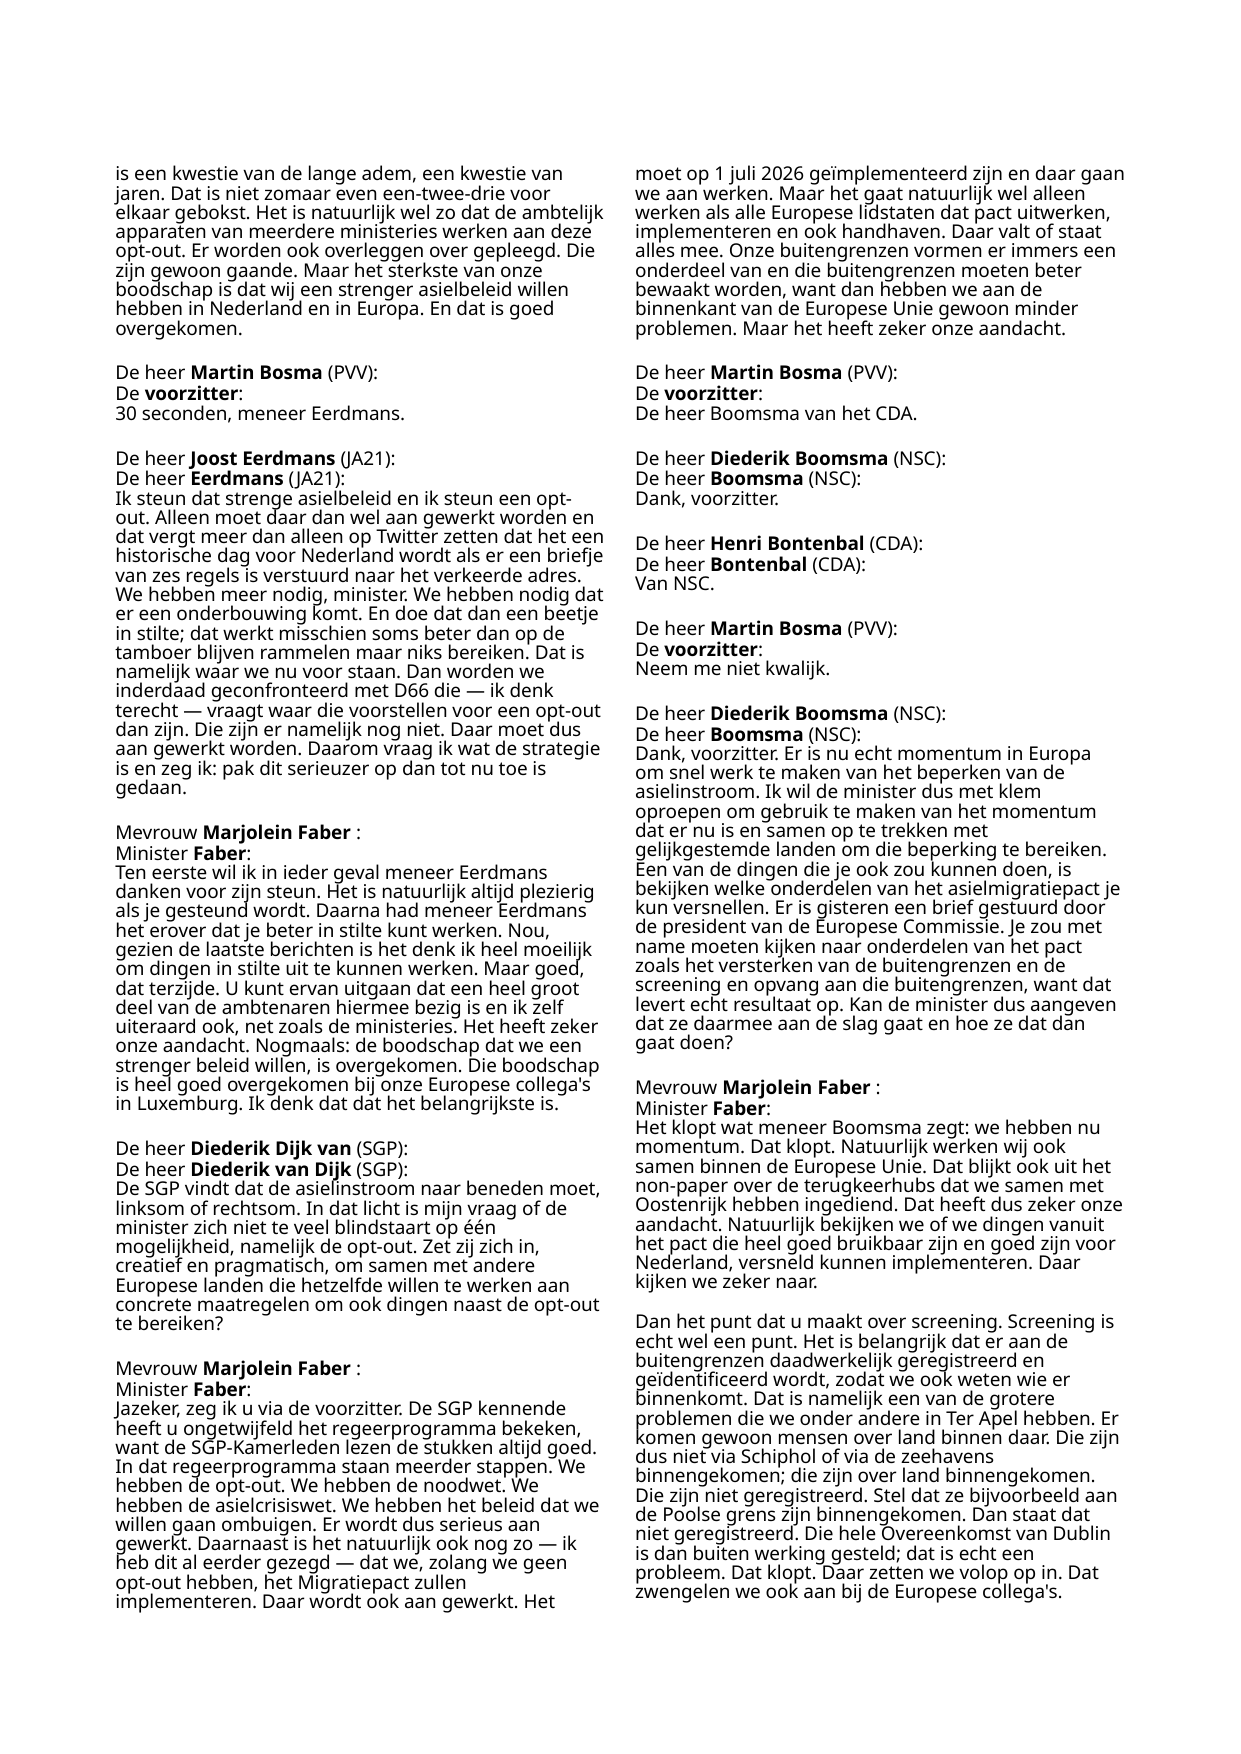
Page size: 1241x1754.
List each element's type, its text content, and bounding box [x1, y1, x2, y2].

text Neem me niet kwalijk. [635, 660, 1125, 679]
text De heer Diederik van Dijk (SGP): [115, 1161, 605, 1180]
text Ten eerste wil ik in ieder geval meneer Eerdmans danken voor zijn steun. Het is natuurlijk altijd plezierig als je gesteund wordt. Daarna had meneer Eerdmans het erover dat je beter in stilte kunt werken. Nou, gezien de laatste berichten is het denk ik heel moeilijk om dingen in stilte uit te kunnen werken. Maar goed, dat terzijde. U kunt ervan uitgaan dat een heel groot deel van de ambtenaren hiermee bezig is en ik zelf uiteraard ook, net zoals de ministeries. Het heeft zeker onze aandacht. Nogmaals: de boodschap dat we een strenger beleid willen, is overgekomen. Die boodschap is heel goed overgekomen bij onze Europese collega's in Luxemburg. Ik denk dat dat het belangrijkste is. [115, 864, 605, 1114]
text De voorzitter: [635, 385, 1125, 404]
text moet op 1 juli 2026 geïmplementeerd zijn en daar gaan we aan werken. Maar het gaat natuurlijk wel alleen werken als alle Europese lidstaten dat pact uitwerken, implementeren en ook handhaven. Daar valt of staat alles mee. Onze buitengrenzen vormen er immers een onderdeel van en die buitengrenzen moeten beter bewaakt worden, want dan hebben we aan de binnenkant van de Europese Unie gewoon minder problemen. Maar het heeft zeker onze aandacht. [635, 165, 1125, 339]
text Minister Faber: [115, 1381, 605, 1400]
text is een kwestie van de lange adem, een kwestie van jaren. Dat is niet zomaar even een-twee-drie voor elkaar gebokst. Het is natuurlijk wel zo dat de ambtelijk apparaten van meerdere ministeries werken aan deze opt-out. Er worden ook overleggen over gepleegd. Die zijn gewoon gaande. Maar het sterkste van onze boodschap is dat wij een strenger asielbeleid willen hebben in Nederland en in Europa. En dat is goed overgekomen. [115, 165, 605, 339]
text De SGP vindt dat de asielinstroom naar beneden moet, linksom of rechtsom. In dat licht is mijn vraag of de minister zich niet te veel blindstaart op één mogelijkheid, namelijk de opt-out. Zet zij zich in, creatief en pragmatisch, om samen met andere Europese landen die hetzelfde willen te werken aan concrete maatregelen om ook dingen naast de opt-out te bereiken? [115, 1180, 605, 1334]
text De heer Diederik Boomsma (NSC): [635, 445, 1125, 470]
text De heer Martin Bosma (PVV): [115, 359, 605, 385]
text Dan het punt dat u maakt over screening. Screening is echt wel een punt. Het is belangrijk dat er aan de buitengrenzen daadwerkelijk geregistreerd en geïdentificeerd wordt, zodat we ook weten wie er binnenkomt. Dat is namelijk een van de grotere problemen die we onder andere in Ter Apel hebben. Er komen gewoon mensen over land binnen daar. Die zijn dus niet via Schiphol of via de zeehavens binnengekomen; die zijn over land binnengekomen. Die zijn niet geregistreerd. Stel dat ze bijvoorbeeld aan de Poolse grens zijn binnengekomen. Dan staat dat niet geregistreerd. Die hele Overeenkomst van Dublin is dan buiten werking gesteld; dat is echt een probleem. Dat klopt. Daar zetten we volop op in. Dat zwengelen we ook aan bij de Europese collega's. [635, 1313, 1125, 1602]
text Het klopt wat meneer Boomsma zegt: we hebben nu momentum. Dat klopt. Natuurlijk werken wij ook samen binnen de Europese Unie. Dat blijkt ook uit het non-paper over de terugkeerhubs dat we samen met Oostenrijk hebben ingediend. Dat heeft dus zeker onze aandacht. Natuurlijk bekijken we of we dingen vanuit het pact die heel goed bruikbaar zijn en goed zijn voor Nederland, versneld kunnen implementeren. Daar kijken we zeker naar. [635, 1119, 1125, 1293]
text De heer Henri Bontenbal (CDA): [635, 530, 1125, 556]
text Dank, voorzitter. [635, 490, 1125, 509]
text De heer Diederik Dijk van (SGP): [115, 1135, 605, 1161]
text Jazeker, zeg ik u via de voorzitter. De SGP kennende heeft u ongetwijfeld het regeerprogramma bekeken, want de SGP-Kamerleden lezen de stukken altijd goed. In dat regeerprogramma staan meerder stappen. We hebben de opt-out. We hebben de noodwet. We hebben de asielcrisiswet. We hebben het beleid dat we willen gaan ombuigen. Er wordt dus serieus aan gewerkt. Daarnaast is het natuurlijk ook nog zo — ik heb dit al eerder gezegd — dat we, zolang we geen opt-out hebben, het Migratiepact zullen implementeren. Daar wordt ook aan gewerkt. Het [115, 1400, 605, 1612]
text De heer Eerdmans (JA21): [115, 470, 605, 490]
text De heer Joost Eerdmans (JA21): [115, 445, 605, 470]
text Dank, voorzitter. Er is nu echt momentum in Europa om snel werk te maken van het beperken van de asielinstroom. Ik wil de minister dus met klem oproepen om gebruik te maken van het momentum dat er nu is en samen op te trekken met gelijkgestemde landen om die beperking te bereiken. Een van de dingen die je ook zou kunnen doen, is bekijken welke onderdelen van het asielmigratiepact je kun versnellen. Er is gisteren een brief gestuurd door de president van de Europese Commissie. Je zou met name moeten kijken naar onderdelen van het pact zoals het versterken van de buitengrenzen en de screening en opvang aan die buitengrenzen, want dat levert echt resultaat op. Kan de minister dus aangeven dat ze daarmee aan de slag gaat en hoe ze dat dan gaat doen? [635, 745, 1125, 1053]
text Mevrouw Marjolein Faber : [115, 819, 605, 844]
text Mevrouw Marjolein Faber : [115, 1355, 605, 1381]
text De heer Boomsma (NSC): [635, 726, 1125, 745]
text De heer Martin Bosma (PVV): [635, 615, 1125, 641]
text De voorzitter: [635, 641, 1125, 660]
text Mevrouw Marjolein Faber : [635, 1074, 1125, 1100]
text Ik steun dat strenge asielbeleid en ik steun een opt-out. Alleen moet daar dan wel aan gewerkt worden en dat vergt meer dan alleen op Twitter zetten dat het een historische dag voor Nederland wordt als er een briefje van zes regels is verstuurd naar het verkeerde adres. We hebben meer nodig, minister. We hebben nodig dat er een onderbouwing komt. En doe dat dan een beetje in stilte; dat werkt misschien soms beter dan op de tamboer blijven rammelen maar niks bereiken. Dat is namelijk waar we nu voor staan. Dan worden we inderdaad geconfronteerd met D66 die — ik denk terecht — vraagt waar die voorstellen voor een opt-out dan zijn. Die zijn er namelijk nog niet. Daar moet dus aan gewerkt worden. Daarom vraag ik wat de strategie is en zeg ik: pak dit serieuzer op dan tot nu toe is gedaan. [115, 490, 605, 798]
text De heer Martin Bosma (PVV): [635, 359, 1125, 385]
text Minister Faber: [635, 1100, 1125, 1119]
text De voorzitter: [115, 385, 605, 404]
text De heer Boomsma (NSC): [635, 470, 1125, 490]
text 30 seconden, meneer Eerdmans. [115, 404, 605, 424]
text De heer Boomsma van het CDA. [635, 404, 1125, 424]
text De heer Diederik Boomsma (NSC): [635, 700, 1125, 726]
text Van NSC. [635, 575, 1125, 594]
text De heer Bontenbal (CDA): [635, 556, 1125, 575]
text Minister Faber: [115, 844, 605, 864]
